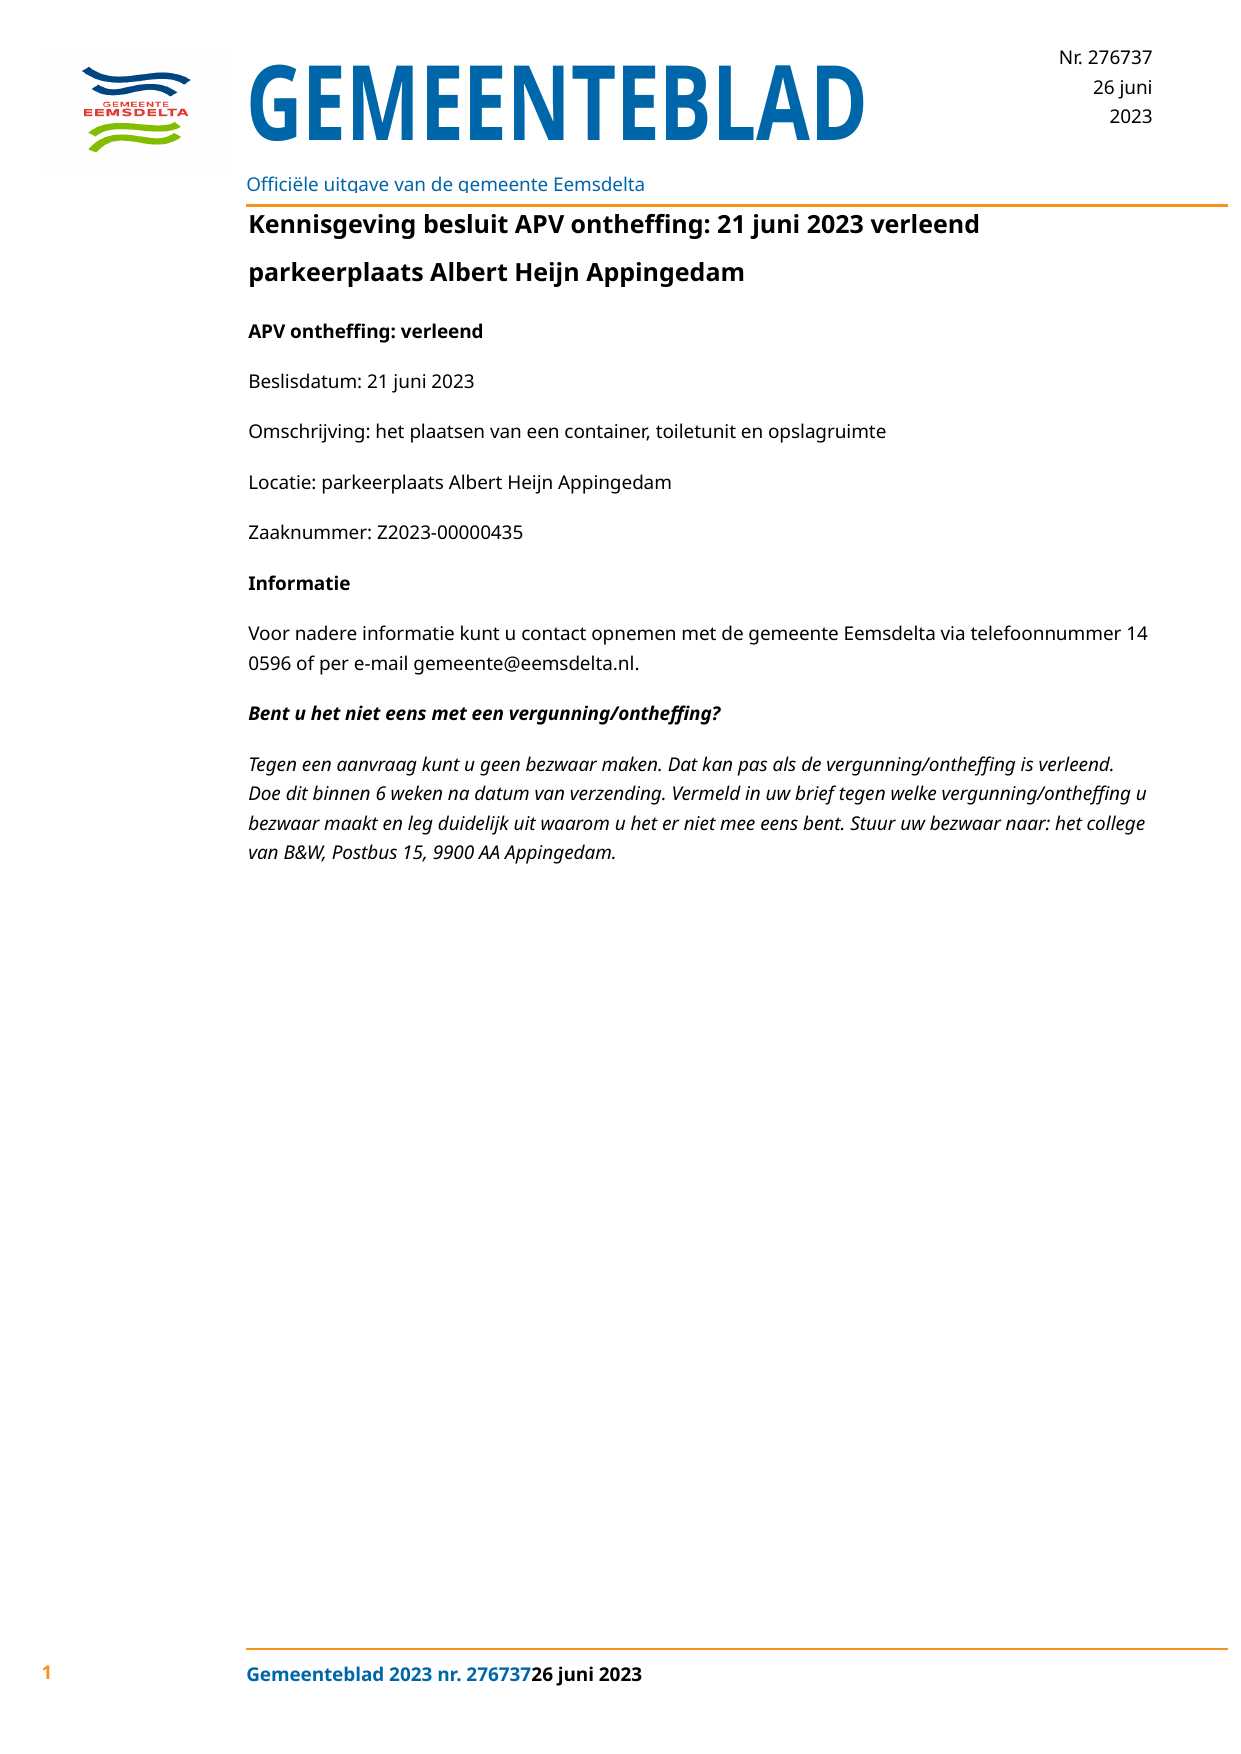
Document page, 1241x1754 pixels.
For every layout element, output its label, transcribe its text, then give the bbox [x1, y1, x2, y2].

text Bent u het niet eens met een vergunning/ontheffing? [248, 700, 1152, 726]
text Zaaknummer: Z2023-00000435 [248, 519, 1152, 545]
text Tegen een aanvraag kunt u geen bezwaar maken. Dat kan pas als de vergunning/ontheffing is verleend. Doe dit binnen 6 weken na datum van verzending. Vermeld in uw brief tegen welke vergunning/ontheffing u bezwaar maakt en leg duidelijk uit waarom u het er niet mee eens bent. Stuur uw bezwaar naar: het college van B&W, Postbus 15, 9900 AA Appingedam. [248, 751, 1152, 865]
picture [41, 47, 231, 172]
text Informatie [248, 570, 1152, 596]
text Kennisgeving besluit APV ontheffing: 21 juni 2023 verleend parkeerplaats Albert Heijn Appingedam [248, 207, 1152, 288]
text APV ontheffing: verleend [248, 318, 1152, 344]
text Locatie: parkeerplaats Albert Heijn Appingedam [248, 469, 1152, 495]
text Beslisdatum: 21 juni 2023 [248, 368, 1152, 394]
text Omschrijving: het plaatsen van een container, toiletunit en opslagruimte [248, 419, 1152, 444]
text Voor nadere informatie kunt u contact opnemen met de gemeente Eemsdelta via telefoonnummer 14 0596 of per e-mail gemeente@eemsdelta.nl. [248, 620, 1152, 676]
